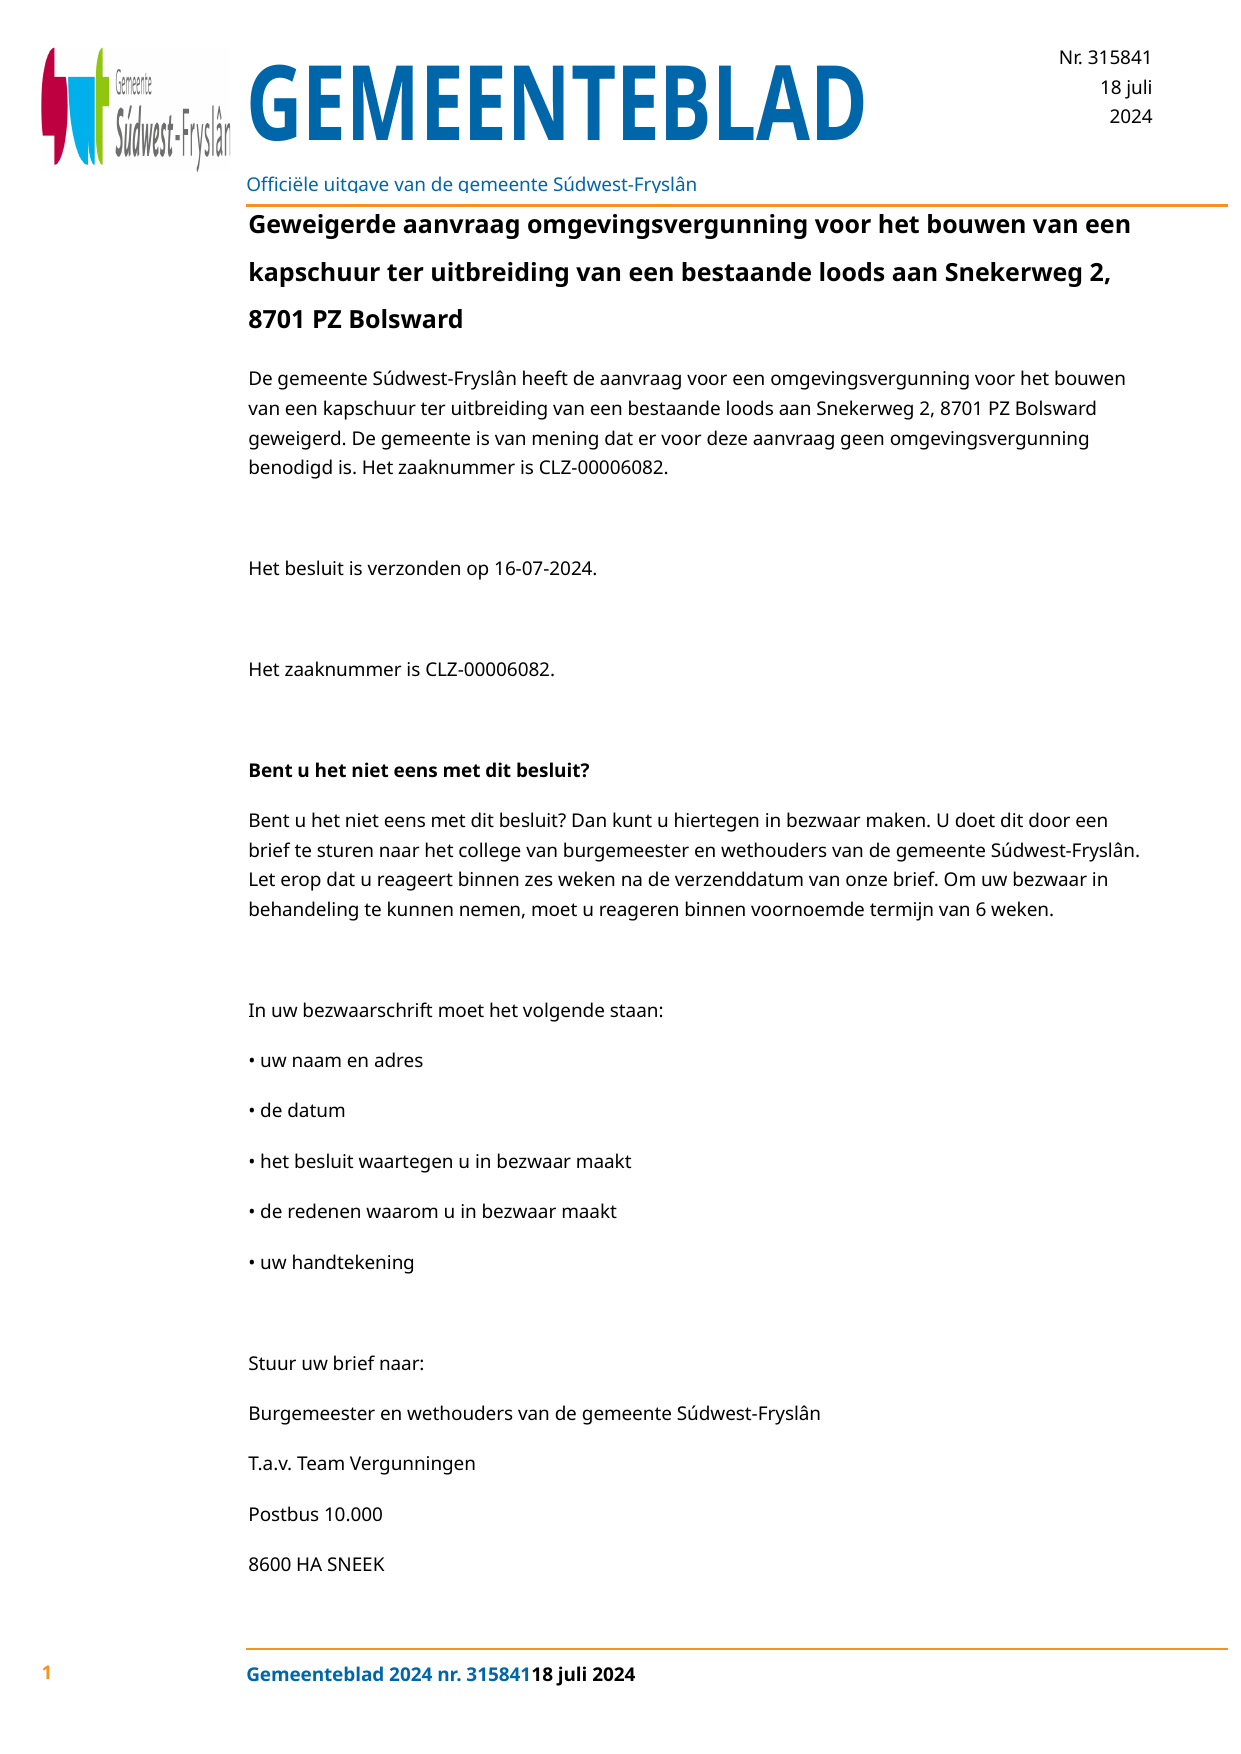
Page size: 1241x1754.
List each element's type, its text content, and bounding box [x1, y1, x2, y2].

text De gemeente Súdwest-Fryslân heeft de aanvraag voor een omgevingsvergunning voor het bouwen van een kapschuur ter uitbreiding van een bestaande loods aan Snekerweg 2, 8701 PZ Bolsward geweigerd. De gemeente is van mening dat er voor deze aanvraag geen omgevingsvergunning benodigd is. Het zaaknummer is CLZ-00006082. [248, 366, 1152, 480]
text T.a.v. Team Vergunningen [248, 1451, 1152, 1476]
text Het zaaknummer is CLZ-00006082. [248, 656, 1152, 682]
text 8600 HA SNEEK [248, 1551, 1152, 1577]
text • uw naam en adres [248, 1047, 1152, 1073]
text Geweigerde aanvraag omgevingsvergunning voor het bouwen van een kapschuur ter uitbreiding van een bestaande loods aan Snekerweg 2, 8701 PZ Bolsward [248, 207, 1152, 336]
text Stuur uw brief naar: [248, 1350, 1152, 1375]
text Bent u het niet eens met dit besluit? [248, 757, 1152, 782]
text Postbus 10.000 [248, 1501, 1152, 1527]
text In uw bezwaarschrift moet het volgende staan: [248, 997, 1152, 1022]
text Burgemeester en wethouders van de gemeente Súdwest-Fryslân [248, 1400, 1152, 1426]
text • de datum [248, 1098, 1152, 1123]
text • het besluit waartegen u in bezwaar maakt [248, 1148, 1152, 1174]
text Het besluit is verzonden op 16-07-2024. [248, 555, 1152, 581]
picture [41, 47, 231, 172]
text Bent u het niet eens met dit besluit? Dan kunt u hiertegen in bezwaar maken. U doet dit door een brief te sturen naar het college van burgemeester en wethouders van de gemeente Súdwest-Fryslân. Let erop dat u reageert binnen zes weken na de verzenddatum van onze brief. Om uw bezwaar in behandeling te kunnen nemen, moet u reageren binnen voornoemde termijn van 6 weken. [248, 807, 1152, 922]
text • uw handtekening [248, 1249, 1152, 1274]
text • de redenen waarom u in bezwaar maakt [248, 1198, 1152, 1224]
